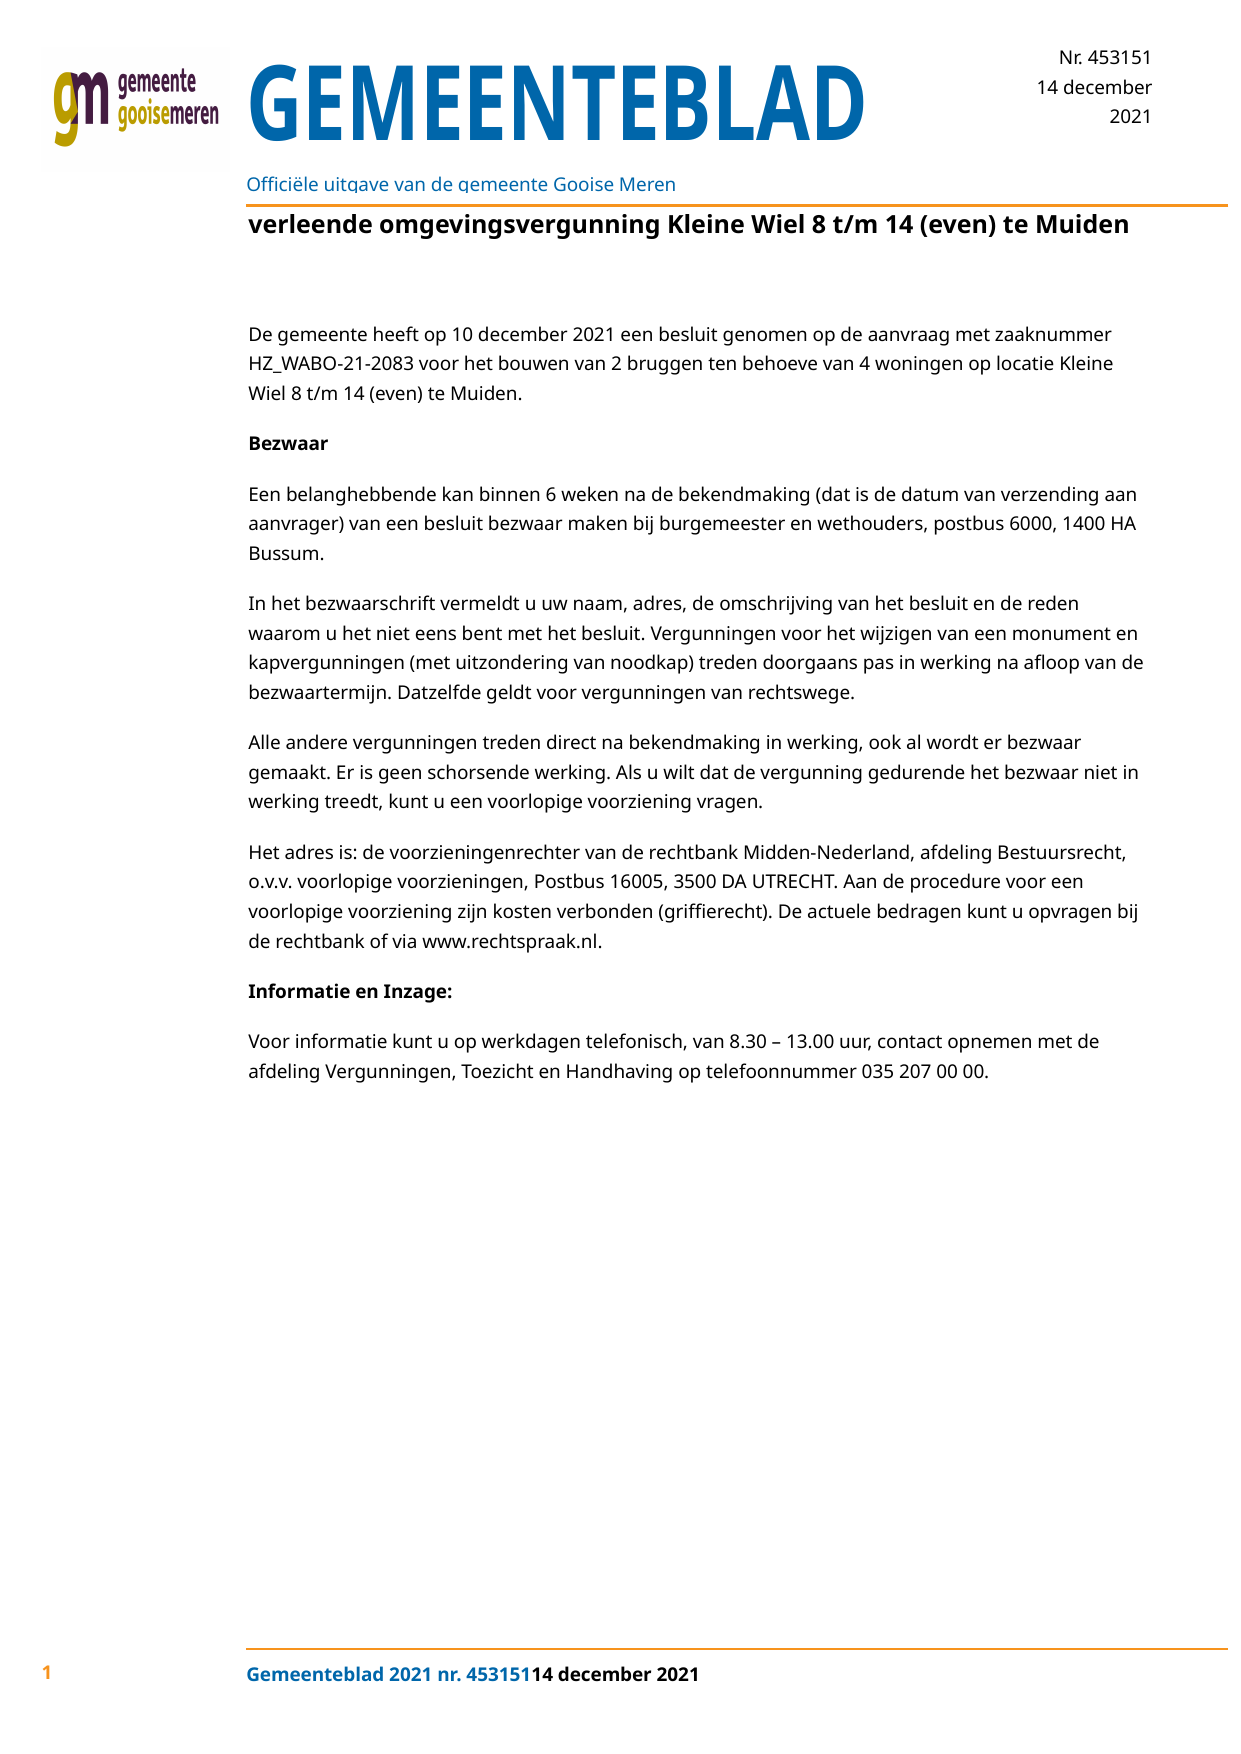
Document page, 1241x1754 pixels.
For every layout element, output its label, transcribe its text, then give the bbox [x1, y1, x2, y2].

text Informatie en Inzage: [248, 978, 1152, 1004]
text De gemeente heeft op 10 december 2021 een besluit genomen op de aanvraag met zaaknummer HZ_WABO-21-2083 voor het bouwen van 2 bruggen ten behoeve van 4 woningen op locatie Kleine Wiel 8 t/m 14 (even) te Muiden. [248, 321, 1152, 406]
text Een belanghebbende kan binnen 6 weken na de bekendmaking (dat is de datum van verzending aan aanvrager) van een besluit bezwaar maken bij burgemeester en wethouders, postbus 6000, 1400 HA Bussum. [248, 481, 1152, 566]
text Het adres is: de voorzieningenrechter van de rechtbank Midden-Nederland, afdeling Bestuursrecht, o.v.v. voorlopige voorzieningen, Postbus 16005, 3500 DA UTRECHT. Aan de procedure voor een voorlopige voorziening zijn kosten verbonden (griffierecht). De actuele bedragen kunt u opvragen bij de rechtbank of via www.rechtspraak.nl. [248, 839, 1152, 953]
text verleende omgevingsvergunning Kleine Wiel 8 t/m 14 (even) te Muiden [248, 207, 1152, 241]
text Bezwaar [248, 430, 1152, 456]
text In het bezwaarschrift vermeldt u uw naam, adres, de omschrijving van het besluit en de reden waarom u het niet eens bent met het besluit. Vergunningen voor het wijzigen van een monument en kapvergunningen (met uitzondering van noodkap) treden doorgaans pas in werking na afloop van de bezwaartermijn. Datzelfde geldt voor vergunningen van rechtswege. [248, 590, 1152, 705]
text Alle andere vergunningen treden direct na bekendmaking in werking, ook al wordt er bezwaar gemaakt. Er is geen schorsende werking. Als u wilt dat de vergunning gedurende het bezwaar niet in werking treedt, kunt u een voorlopige voorziening vragen. [248, 729, 1152, 814]
text Voor informatie kunt u op werkdagen telefonisch, van 8.30 – 13.00 uur, contact opnemen met de afdeling Vergunningen, Toezicht en Handhaving op telefoonnummer 035 207 00 00. [248, 1029, 1152, 1084]
picture [41, 47, 231, 172]
